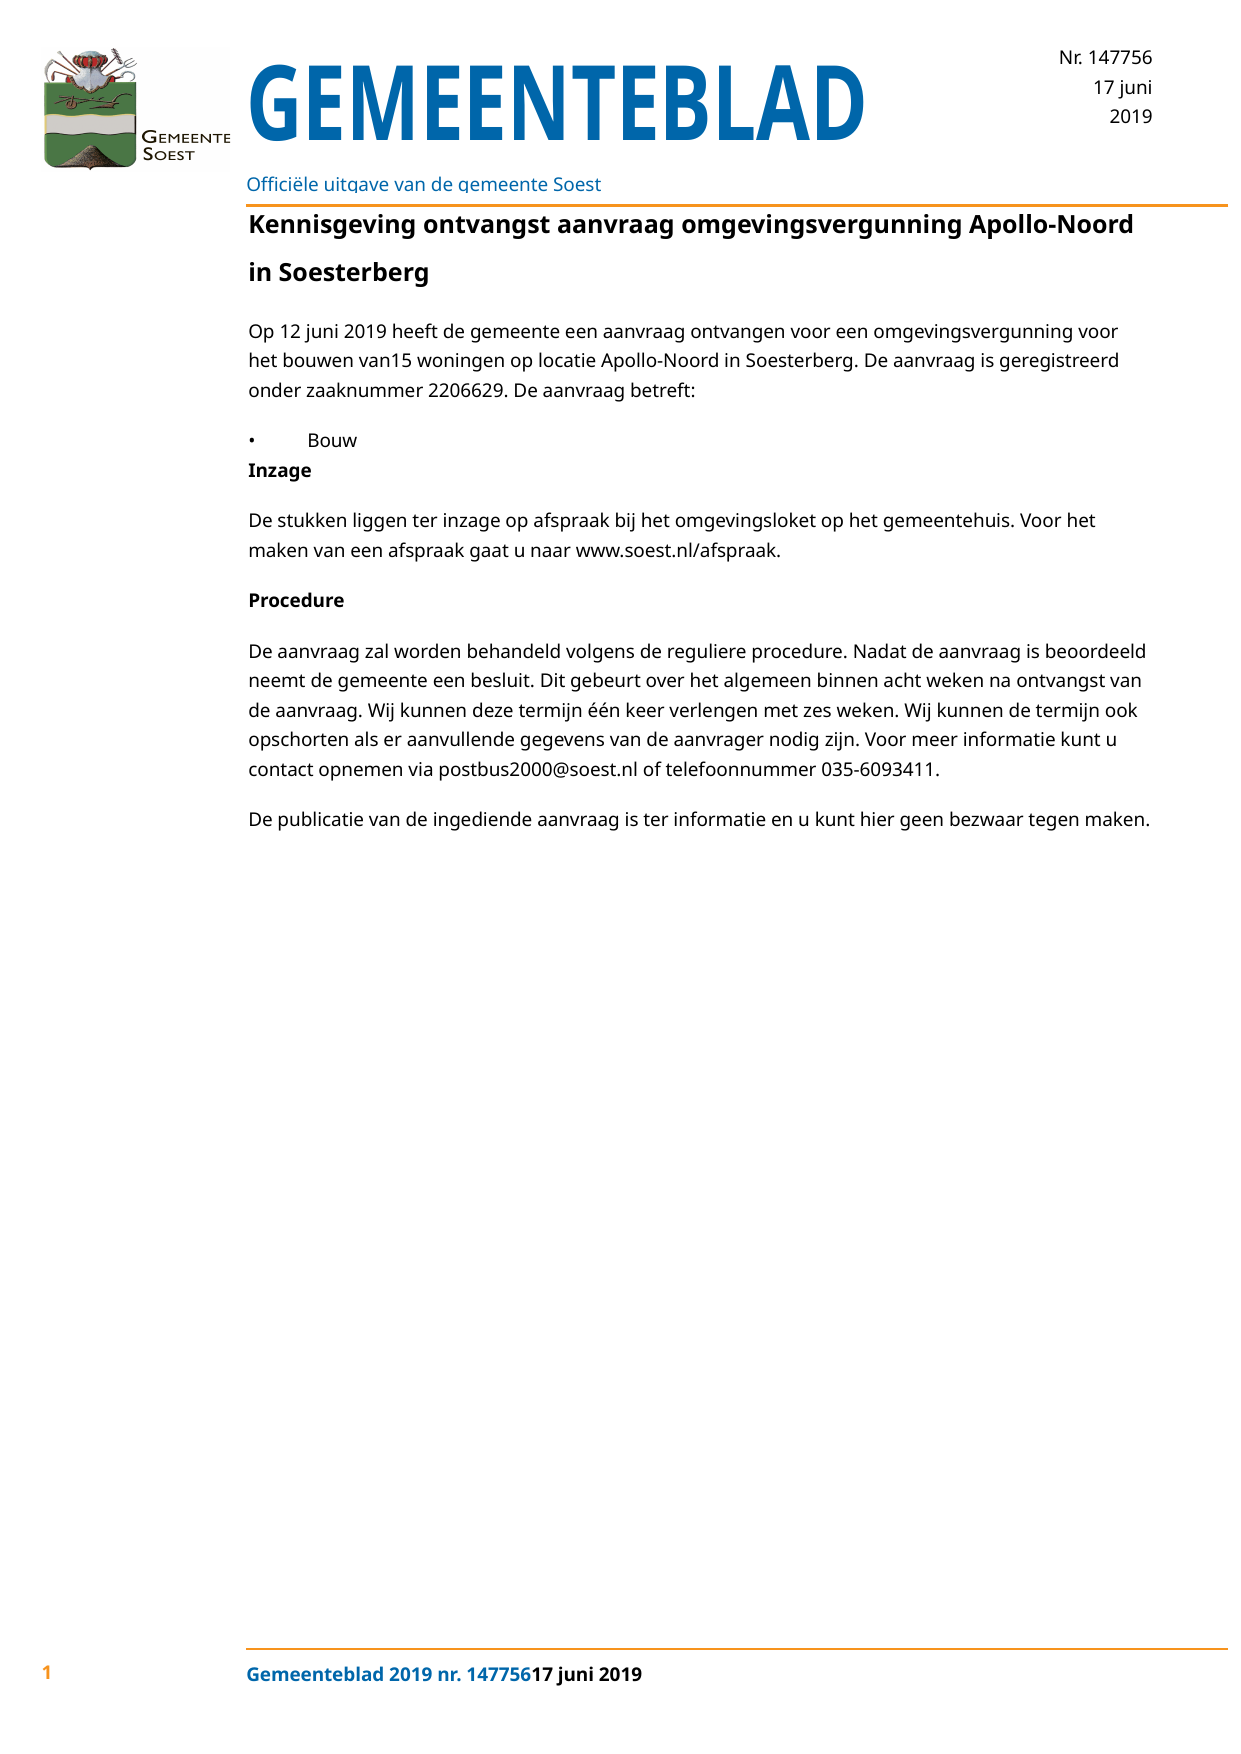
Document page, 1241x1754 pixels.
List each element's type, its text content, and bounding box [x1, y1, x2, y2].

text De stukken liggen ter inzage op afspraak bij het omgevingsloket op het gemeentehuis. Voor het maken van een afspraak gaat u naar www.soest.nl/afspraak. [248, 507, 1152, 563]
text Procedure [248, 587, 1152, 613]
text Kennisgeving ontvangst aanvraag omgevingsvergunning Apollo-Noord in Soesterberg [248, 207, 1152, 288]
text De aanvraag zal worden behandeld volgens de reguliere procedure. Nadat de aanvraag is beoordeeld neemt de gemeente een besluit. Dit gebeurt over het algemeen binnen acht weken na ontvangst van de aanvraag. Wij kunnen deze termijn één keer verlengen met zes weken. Wij kunnen de termijn ook opschorten als er aanvullende gegevens van de aanvrager nodig zijn. Voor meer informatie kunt u contact opnemen via postbus2000@soest.nl of telefoonnummer 035-6093411. [248, 638, 1152, 782]
text Inzage [248, 457, 1152, 483]
list Bouw [248, 427, 1152, 453]
text Op 12 juni 2019 heeft de gemeente een aanvraag ontvangen voor een omgevingsvergunning voor het bouwen van15 woningen op locatie Apollo-Noord in Soesterberg. De aanvraag is geregistreerd onder zaaknummer 2206629. De aanvraag betreft: [248, 318, 1152, 403]
text De publicatie van de ingediende aanvraag is ter informatie en u kunt hier geen bezwaar tegen maken. [248, 807, 1152, 832]
picture [41, 47, 231, 172]
